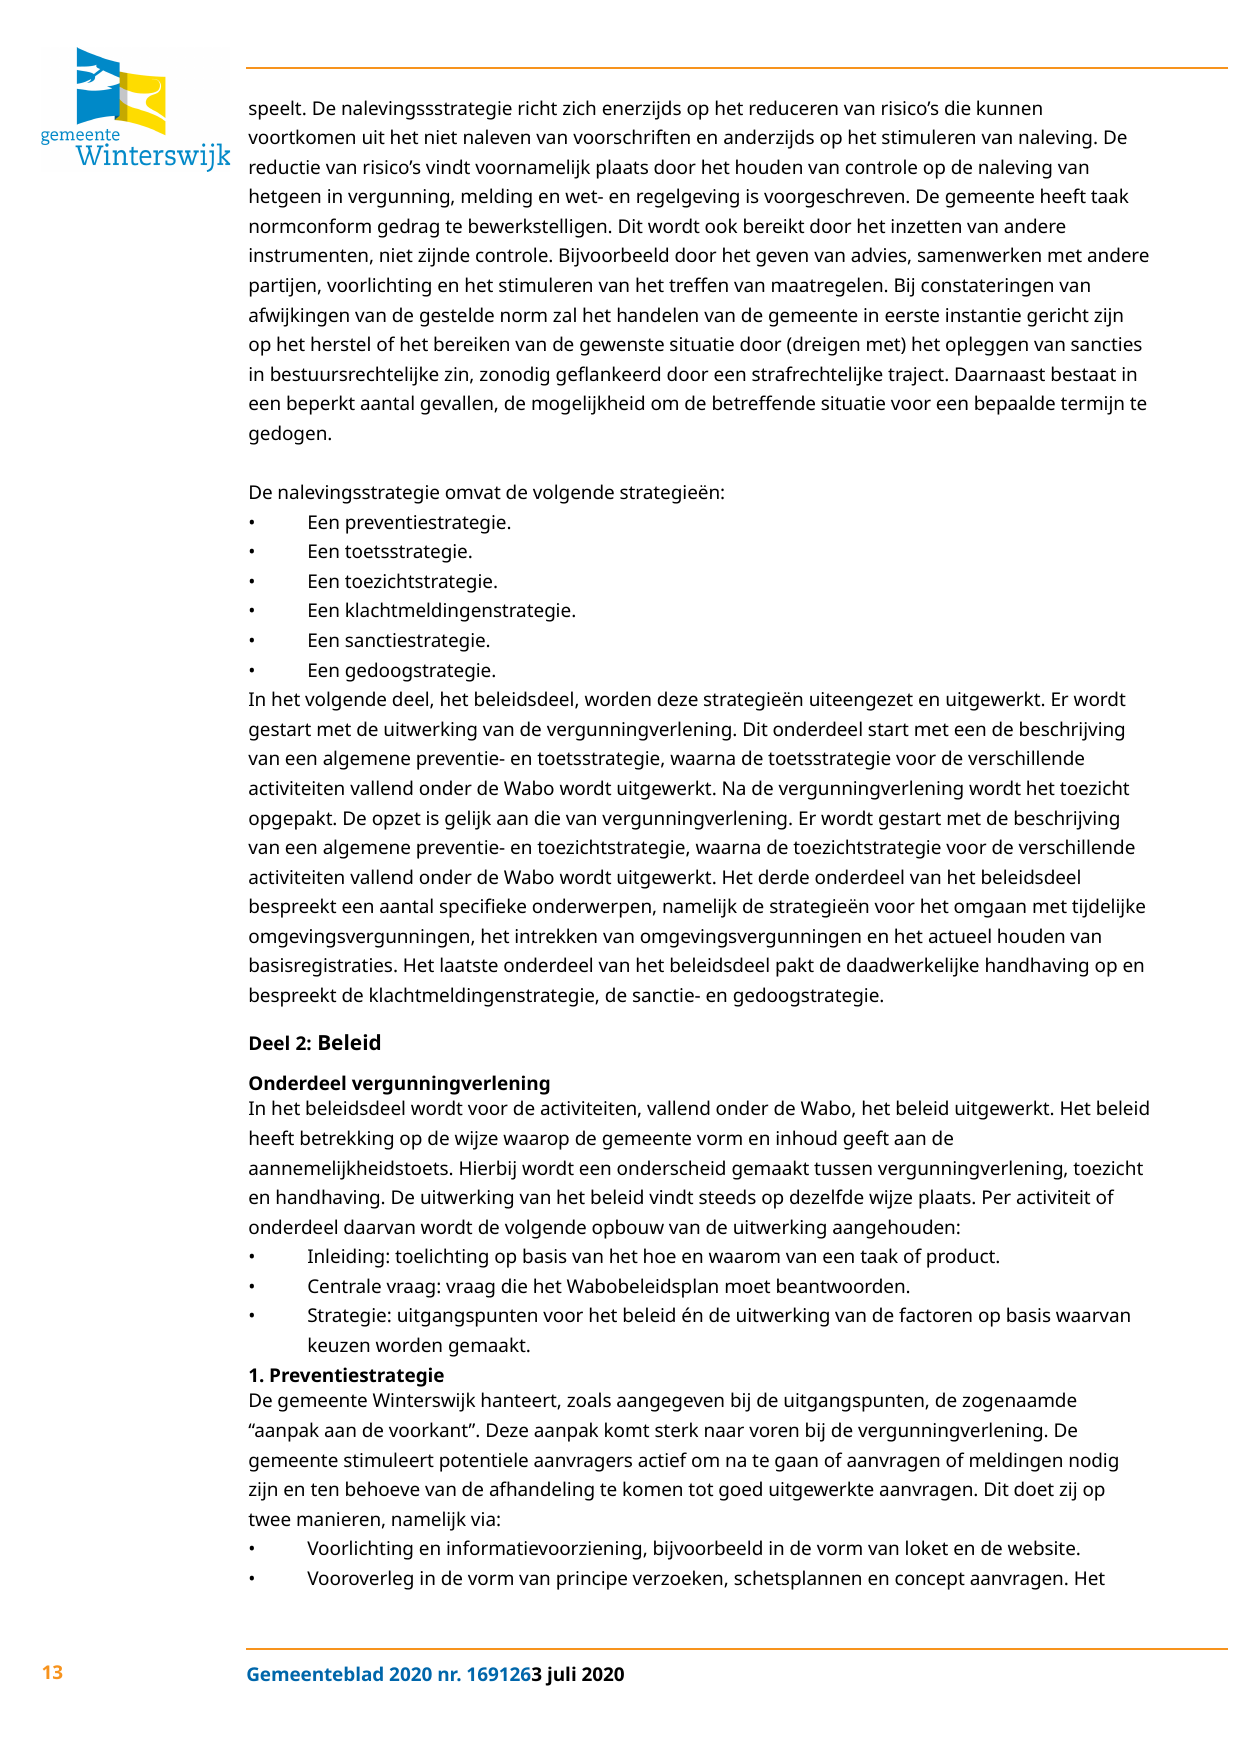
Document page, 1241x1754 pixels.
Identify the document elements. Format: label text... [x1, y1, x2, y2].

text Deel 2: Beleid [248, 1028, 1152, 1056]
text De gemeente Winterswijk hanteert, zoals aangegeven bij de uitgangspunten, de zogenaamde “aanpak aan de voorkant”. Deze aanpak komt sterk naar voren bij de vergunningverlening. De gemeente stimuleert potentiele aanvragers actief om na te gaan of aanvragen of meldingen nodig zijn en ten behoeve van de afhandeling te komen tot goed uitgewerkte aanvragen. Dit doet zij op twee manieren, namelijk via: [248, 1388, 1152, 1532]
text Onderdeel vergunningverlening [248, 1070, 1152, 1096]
list Vooroverleg in de vorm van principe verzoeken, schetsplannen en concept aanvragen. Het [248, 1565, 1152, 1591]
picture [225, 153, 231, 162]
list Centrale vraag: vraag die het Wabobeleidsplan moet beantwoorden. [248, 1273, 1152, 1299]
list Een toezichtstrategie. [248, 568, 1152, 594]
list Een gedoogstrategie. [248, 657, 1152, 683]
text In het beleidsdeel wordt voor de activiteiten, vallend onder de Wabo, het beleid uitgewerkt. Het beleid heeft betrekking op de wijze waarop de gemeente vorm en inhoud geeft aan de aannemelijkheidstoets. Hierbij wordt een onderscheid gemaakt tussen vergunningverlening, toezicht en handhaving. De uitwerking van het beleid vindt steeds op dezelfde wijze plaats. Per activiteit of onderdeel daarvan wordt de volgende opbouw van de uitwerking aangehouden: [248, 1096, 1152, 1240]
list Voorlichting en informatievoorziening, bijvoorbeeld in de vorm van loket en de website. [248, 1536, 1152, 1561]
text De nalevingsstrategie omvat de volgende strategieën: [248, 479, 1152, 505]
list Inleiding: toelichting op basis van het hoe en waarom van een taak of product. [248, 1243, 1152, 1269]
picture [41, 47, 231, 172]
text 1. Preventiestrategie [248, 1362, 1152, 1388]
list Een preventiestrategie. [248, 509, 1152, 535]
list Een klachtmeldingenstrategie. [248, 598, 1152, 623]
text In het volgende deel, het beleidsdeel, worden deze strategieën uiteengezet en uitgewerkt. Er wordt gestart met de uitwerking van de vergunningverlening. Dit onderdeel start met een de beschrijving van een algemene preventie- en toetsstrategie, waarna de toetsstrategie voor de verschillende activiteiten vallend onder de Wabo wordt uitgewerkt. Na de vergunningverlening wordt het toezicht opgepakt. De opzet is gelijk aan die van vergunningverlening. Er wordt gestart met de beschrijving van een algemene preventie- en toezichtstrategie, waarna de toezichtstrategie voor de verschillende activiteiten vallend onder de Wabo wordt uitgewerkt. Het derde onderdeel van het beleidsdeel bespreekt een aantal specifieke onderwerpen, namelijk de strategieën voor het omgaan met tijdelijke omgevingsvergunningen, het intrekken van omgevingsvergunningen en het actueel houden van basisregistraties. Het laatste onderdeel van het beleidsdeel pakt de daadwerkelijke handhaving op en bespreekt de klachtmeldingenstrategie, de sanctie- en gedoogstrategie. [248, 686, 1152, 1008]
list Een sanctiestrategie. [248, 627, 1152, 653]
list Een toetsstrategie. [248, 538, 1152, 564]
text speelt. De nalevingssstrategie richt zich enerzijds op het reduceren van risico’s die kunnen voortkomen uit het niet naleven van voorschriften en anderzijds op het stimuleren van naleving. De reductie van risico’s vindt voornamelijk plaats door het houden van controle op de naleving van hetgeen in vergunning, melding en wet- en regelgeving is voorgeschreven. De gemeente heeft taak normconform gedrag te bewerkstelligen. Dit wordt ook bereikt door het inzetten van andere instrumenten, niet zijnde controle. Bijvoorbeeld door het geven van advies, samenwerken met andere partijen, voorlichting en het stimuleren van het treffen van maatregelen. Bij constateringen van afwijkingen van de gestelde norm zal het handelen van de gemeente in eerste instantie gericht zijn op het herstel of het bereiken van de gewenste situatie door (dreigen met) het opleggen van sancties in bestuursrechtelijke zin, zonodig geflankeerd door een strafrechtelijke traject. Daarnaast bestaat in een beperkt aantal gevallen, de mogelijkheid om de betreffende situatie voor een bepaalde termijn te gedogen. [248, 95, 1152, 446]
list Strategie: uitgangspunten voor het beleid én de uitwerking van de factoren op basis waarvan keuzen worden gemaakt. [248, 1303, 1152, 1358]
